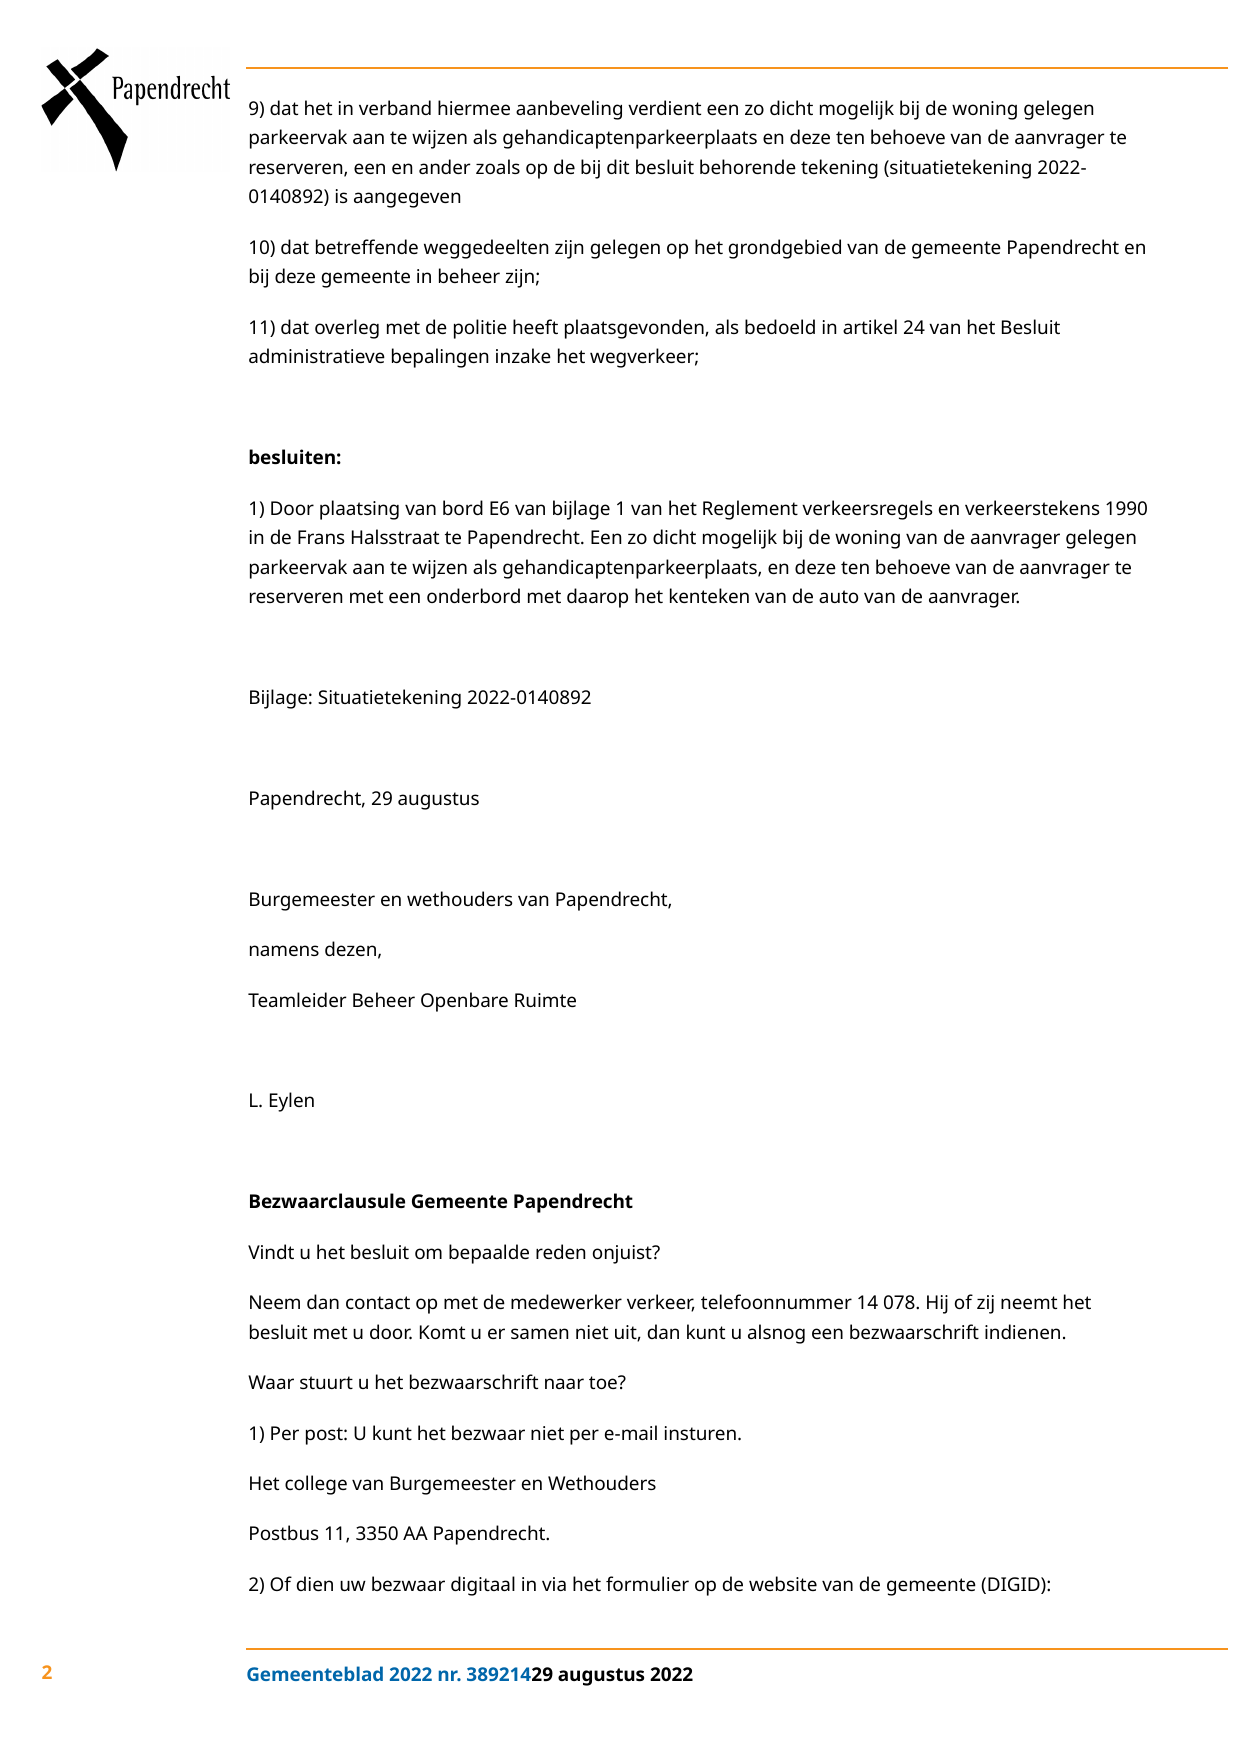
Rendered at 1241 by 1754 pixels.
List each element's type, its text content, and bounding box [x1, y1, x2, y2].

text Waar stuurt u het bezwaarschrift naar toe? [248, 1369, 1152, 1395]
text L. Eylen [248, 1088, 1152, 1113]
text 1) Per post: U kunt het bezwaar niet per e-mail insturen. [248, 1420, 1152, 1446]
text Neem dan contact op met de medewerker verkeer, telefoonnummer 14 078. Hij of zij neemt het besluit met u door. Komt u er samen niet uit, dan kunt u alsnog een bezwaarschrift indienen. [248, 1289, 1152, 1345]
text Postbus 11, 3350 AA Papendrecht. [248, 1521, 1152, 1546]
text Papendrecht, 29 augustus [248, 785, 1152, 811]
text Bezwaarclausule Gemeente Papendrecht [248, 1188, 1152, 1214]
text 11) dat overleg met de politie heeft plaatsgevonden, als bedoeld in artikel 24 van het Besluit administratieve bepalingen inzake het wegverkeer; [248, 314, 1152, 369]
text Burgemeester en wethouders van Papendrecht, [248, 886, 1152, 912]
picture [41, 47, 231, 172]
text besluiten: [248, 444, 1152, 470]
text Teamleider Beheer Openbare Ruimte [248, 987, 1152, 1013]
text 1) Door plaatsing van bord E6 van bijlage 1 van het Reglement verkeersregels en verkeerstekens 1990 in de Frans Halsstraat te Papendrecht. Een zo dicht mogelijk bij de woning van de aanvrager gelegen parkeervak aan te wijzen als gehandicaptenparkeerplaats, en deze ten behoeve van de aanvrager te reserveren met een onderbord met daarop het kenteken van de auto van de aanvrager. [248, 495, 1152, 609]
text Het college van Burgemeester en Wethouders [248, 1470, 1152, 1496]
text 10) dat betreffende weggedeelten zijn gelegen op het grondgebied van de gemeente Papendrecht en bij deze gemeente in beheer zijn; [248, 234, 1152, 289]
text 2) Of dien uw bezwaar digitaal in via het formulier op de website van de gemeente (DIGID): [248, 1571, 1152, 1597]
text 9) dat het in verband hiermee aanbeveling verdient een zo dicht mogelijk bij de woning gelegen parkeervak aan te wijzen als gehandicaptenparkeerplaats en deze ten behoeve van de aanvrager te reserveren, een en ander zoals op de bij dit besluit behorende tekening (situatietekening 2022-0140892) is aangegeven [248, 95, 1152, 209]
text Bijlage: Situatietekening 2022-0140892 [248, 684, 1152, 710]
text Vindt u het besluit om bepaalde reden onjuist? [248, 1239, 1152, 1265]
text namens dezen, [248, 936, 1152, 962]
